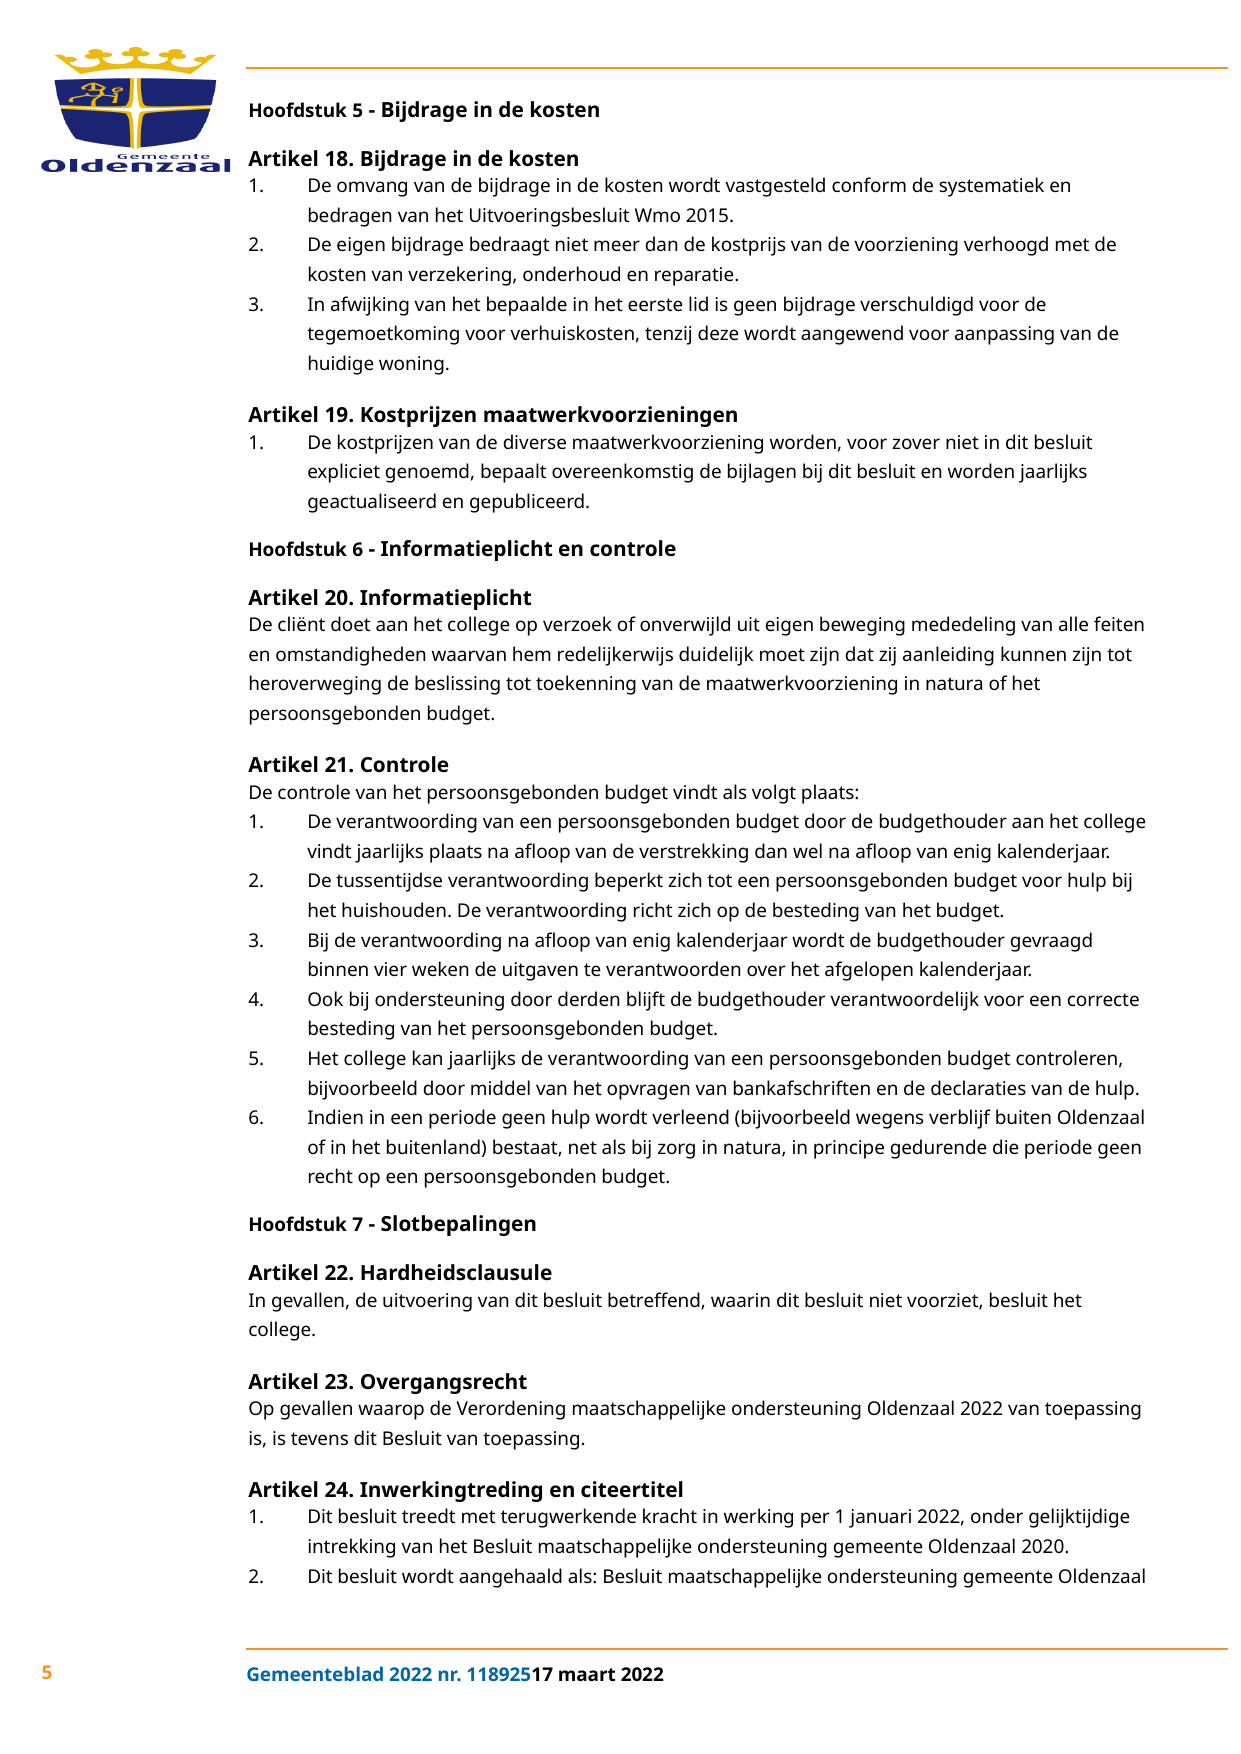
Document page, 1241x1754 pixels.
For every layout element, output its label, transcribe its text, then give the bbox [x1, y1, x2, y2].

text Artikel 19. Kostprijzen maatwerkvoorzieningen [248, 400, 1152, 429]
text Artikel 18. Bijdrage in de kosten [248, 144, 1152, 172]
text Artikel 23. Overgangsrecht [248, 1367, 1152, 1395]
text Artikel 20. Informatieplicht [248, 583, 1152, 611]
list Ook bij ondersteuning door derden blijft de budgethouder verantwoordelijk voor een correcte besteding van het persoonsgebonden budget. [248, 986, 1152, 1041]
list De omvang van de bijdrage in de kosten wordt vastgesteld conform de systematiek en bedragen van het Uitvoeringsbesluit Wmo 2015. [248, 172, 1152, 228]
list Dit besluit wordt aangehaald als: Besluit maatschappelijke ondersteuning gemeente Oldenzaal [248, 1563, 1152, 1589]
list De kostprijzen van de diverse maatwerkvoorziening worden, voor zover niet in dit besluit expliciet genoemd, bepaalt overeenkomstig de bijlagen bij dit besluit en worden jaarlijks geactualiseerd en gepubliceerd. [248, 429, 1152, 514]
list Bij de verantwoording na afloop van enig kalenderjaar wordt de budgethouder gevraagd binnen vier weken de uitgaven te verantwoorden over het afgelopen kalenderjaar. [248, 927, 1152, 982]
text Hoofdstuk 5 - Bijdrage in de kosten [248, 95, 1152, 123]
text Hoofdstuk 6 - Informatieplicht en controle [248, 534, 1152, 562]
text Artikel 24. Inwerkingtreding en citeertitel [248, 1475, 1152, 1504]
text Hoofdstuk 7 - Slotbepalingen [248, 1209, 1152, 1238]
picture [41, 47, 231, 172]
text De cliënt doet aan het college op verzoek of onverwijld uit eigen beweging mededeling van alle feiten en omstandigheden waarvan hem redelijkerwijs duidelijk moet zijn dat zij aanleiding kunnen zijn tot heroverweging de beslissing tot toekenning van de maatwerkvoorziening in natura of het persoonsgebonden budget. [248, 611, 1152, 726]
list De tussentijdse verantwoording beperkt zich tot een persoonsgebonden budget voor hulp bij het huishouden. De verantwoording richt zich op de besteding van het budget. [248, 868, 1152, 923]
list Het college kan jaarlijks de verantwoording van een persoonsgebonden budget controleren, bijvoorbeeld door middel van het opvragen van bankafschriften en de declaraties van de hulp. [248, 1045, 1152, 1101]
list Dit besluit treedt met terugwerkende kracht in werking per 1 januari 2022, onder gelijktijdige intrekking van het Besluit maatschappelijke ondersteuning gemeente Oldenzaal 2020. [248, 1504, 1152, 1559]
list De eigen bijdrage bedraagt niet meer dan de kostprijs van de voorziening verhoogd met de kosten van verzekering, onderhoud en reparatie. [248, 232, 1152, 287]
list De verantwoording van een persoonsgebonden budget door de budgethouder aan het college vindt jaarlijks plaats na afloop van de verstrekking dan wel na afloop van enig kalenderjaar. [248, 808, 1152, 864]
text Artikel 22. Hardheidsclausule [248, 1258, 1152, 1287]
text De controle van het persoonsgebonden budget vindt als volgt plaats: [248, 779, 1152, 805]
text Op gevallen waarop de Verordening maatschappelijke ondersteuning Oldenzaal 2022 van toepassing is, is tevens dit Besluit van toepassing. [248, 1395, 1152, 1451]
list Indien in een periode geen hulp wordt verleend (bijvoorbeeld wegens verblijf buiten Oldenzaal of in het buitenland) bestaat, net als bij zorg in natura, in principe gedurende die periode geen recht op een persoonsgebonden budget. [248, 1104, 1152, 1189]
text In gevallen, de uitvoering van dit besluit betreffend, waarin dit besluit niet voorziet, besluit het college. [248, 1287, 1152, 1342]
list In afwijking van het bepaalde in het eerste lid is geen bijdrage verschuldigd voor de tegemoetkoming voor verhuiskosten, tenzij deze wordt aangewend voor aanpassing van de huidige woning. [248, 291, 1152, 376]
text Artikel 21. Controle [248, 751, 1152, 779]
